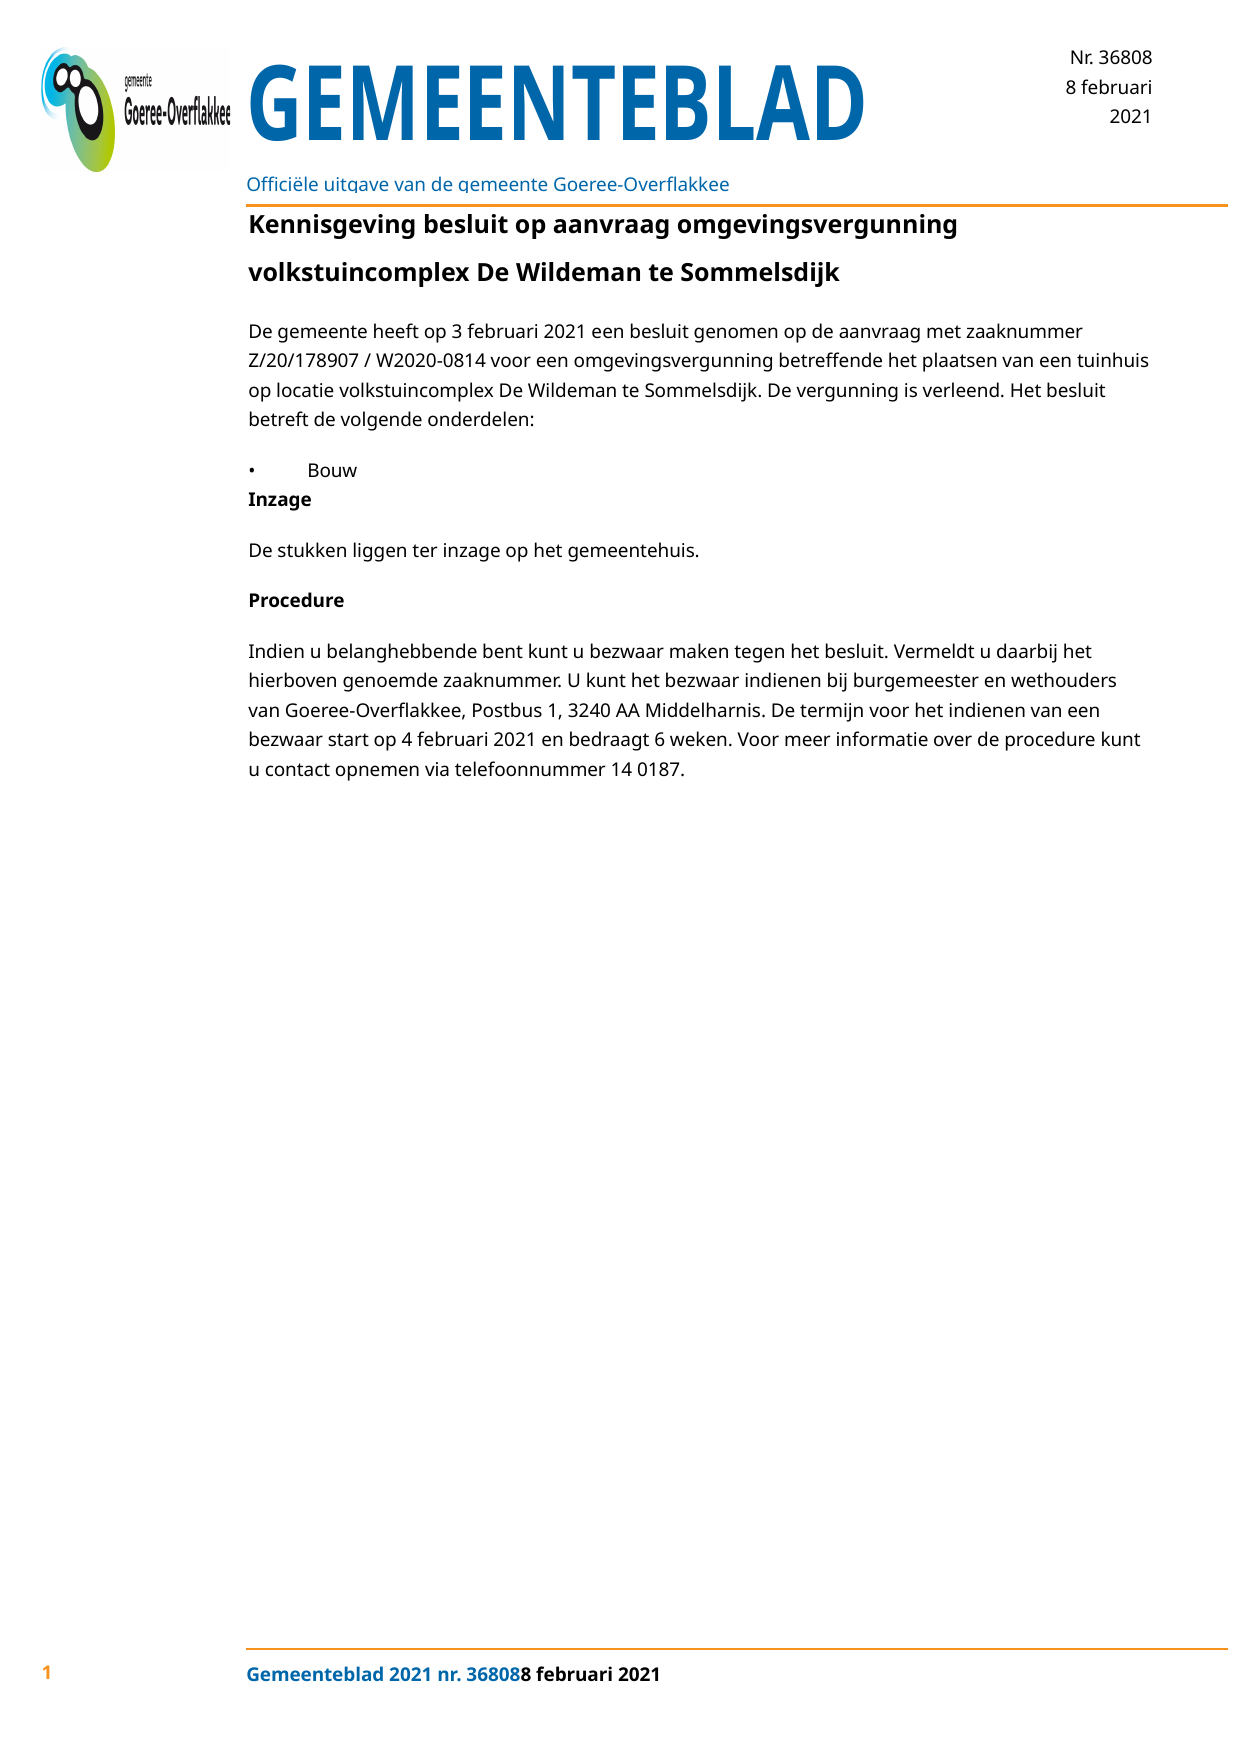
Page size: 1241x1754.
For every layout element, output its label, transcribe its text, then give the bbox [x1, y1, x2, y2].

text De stukken liggen ter inzage op het gemeentehuis. [248, 537, 1152, 563]
text Procedure [248, 587, 1152, 613]
picture [41, 47, 231, 172]
text Kennisgeving besluit op aanvraag omgevingsvergunning volkstuincomplex De Wildeman te Sommelsdijk [248, 207, 1152, 288]
text Indien u belanghebbende bent kunt u bezwaar maken tegen het besluit. Vermeldt u daarbij het hierboven genoemde zaaknummer. U kunt het bezwaar indienen bij burgemeester en wethouders van Goeree-Overflakkee, Postbus 1, 3240 AA Middelharnis. De termijn voor het indienen van een bezwaar start op 4 februari 2021 en bedraagt 6 weken. Voor meer informatie over de procedure kunt u contact opnemen via telefoonnummer 14 0187. [248, 638, 1152, 782]
text De gemeente heeft op 3 februari 2021 een besluit genomen op de aanvraag met zaaknummer Z/20/178907 / W2020-0814 voor een omgevingsvergunning betreffende het plaatsen van een tuinhuis op locatie volkstuincomplex De Wildeman te Sommelsdijk. De vergunning is verleend. Het besluit betreft de volgende onderdelen: [248, 318, 1152, 432]
list Bouw [248, 457, 1152, 483]
text Inzage [248, 487, 1152, 512]
